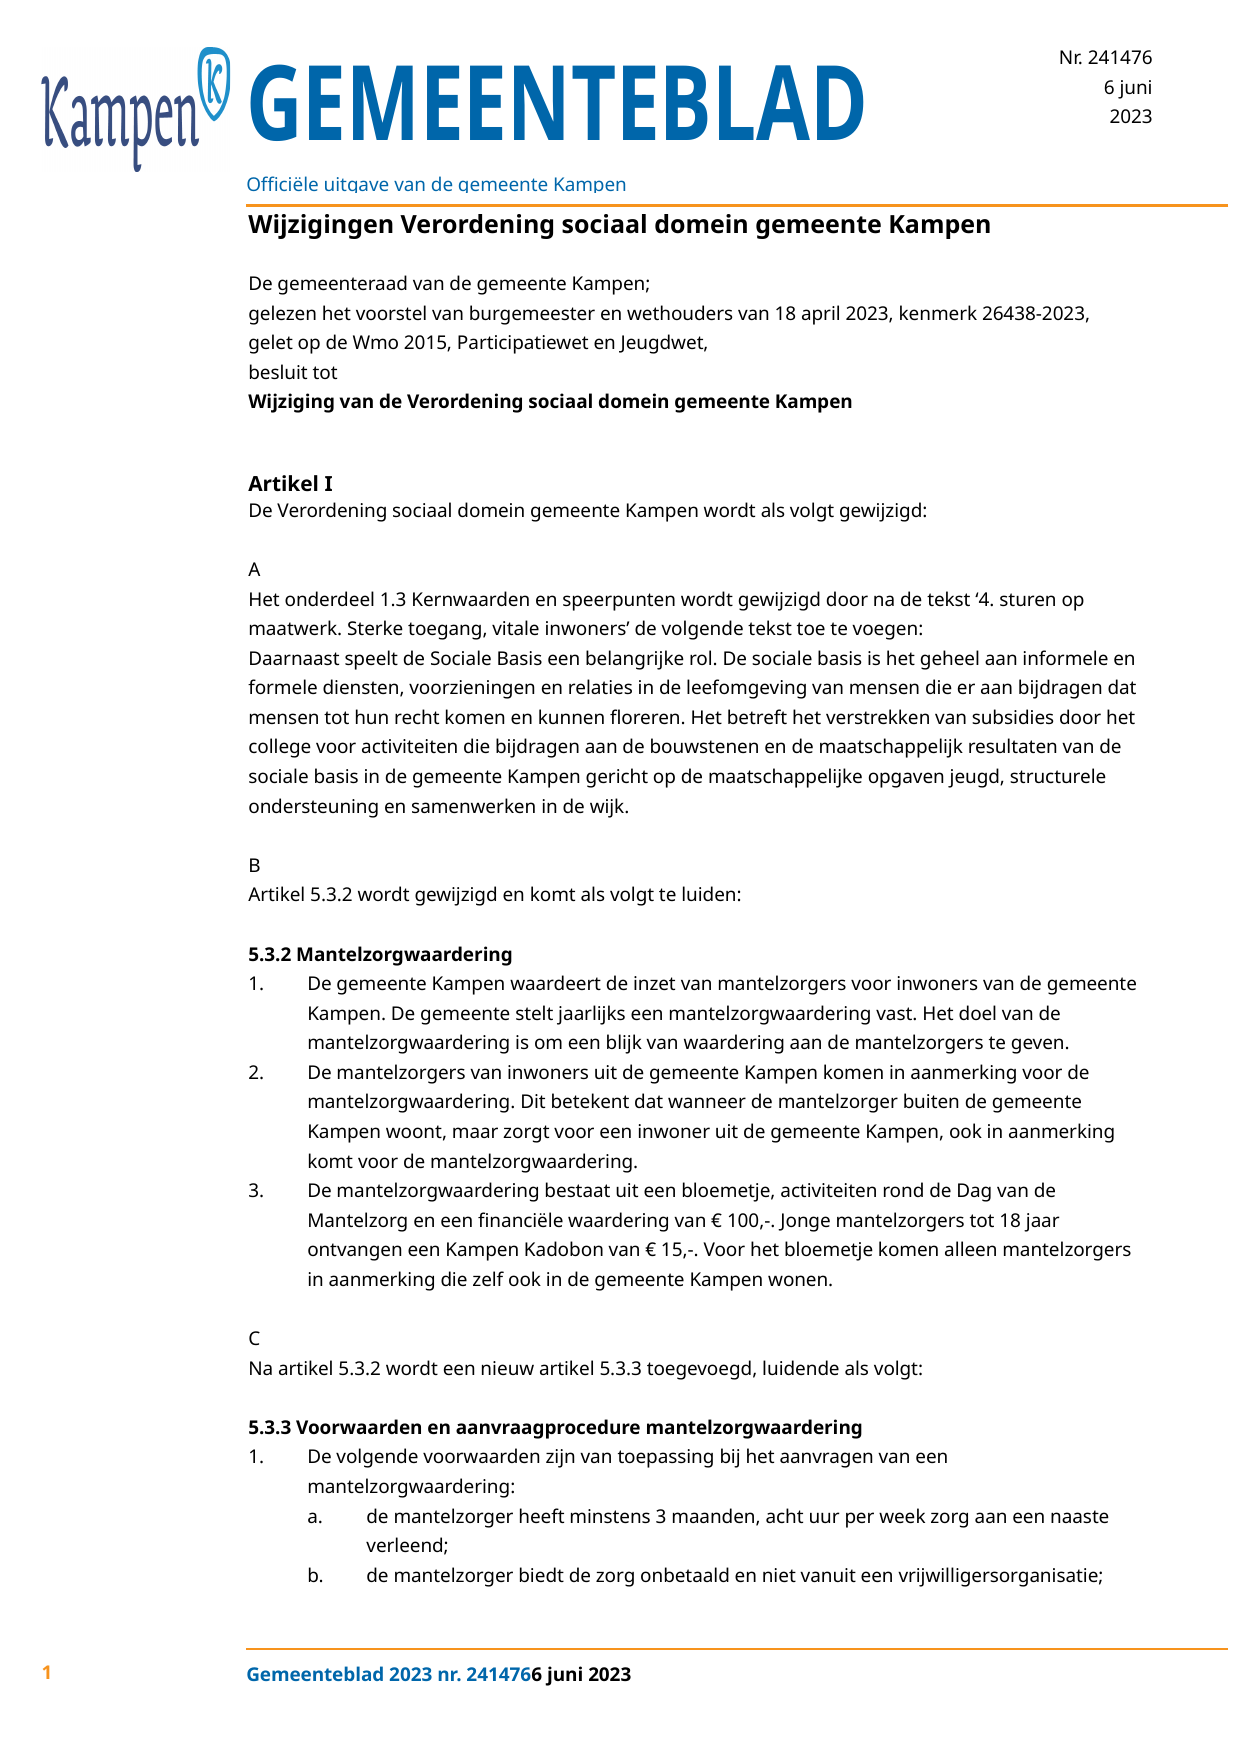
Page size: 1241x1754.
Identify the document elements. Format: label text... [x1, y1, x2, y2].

list De mantelzorgwaardering bestaat uit een bloemetje, activiteiten rond de Dag van de Mantelzorg en een financiële waardering van € 100,-. Jonge mantelzorgers tot 18 jaar ontvangen een Kampen Kadobon van € 15,-. Voor het bloemetje komen alleen mantelzorgers in aanmerking die zelf ook in de gemeente Kampen wonen. [248, 1177, 1152, 1292]
text Daarnaast speelt de Sociale Basis een belangrijke rol. De sociale basis is het geheel aan informele en formele diensten, voorzieningen en relaties in de leefomgeving van mensen die er aan bijdragen dat mensen tot hun recht komen en kunnen floreren. Het betreft het verstrekken van subsidies door het college voor activiteiten die bijdragen aan de bouwstenen en de maatschappelijk resultaten van de sociale basis in de gemeente Kampen gericht op de maatschappelijke opgaven jeugd, structurele ondersteuning en samenwerken in de wijk. [248, 645, 1152, 819]
text A [248, 556, 1152, 582]
text De gemeenteraad van de gemeente Kampen; [248, 270, 1152, 296]
text Na artikel 5.3.2 wordt een nieuw artikel 5.3.3 toegevoegd, luidende als volgt: [248, 1355, 1152, 1381]
text C [248, 1325, 1152, 1351]
text Artikel I [248, 469, 1152, 497]
text gelet op de Wmo 2015, Participatiewet en Jeugdwet, [248, 329, 1152, 355]
text gelezen het voorstel van burgemeester en wethouders van 18 april 2023, kenmerk 26438-2023, [248, 300, 1152, 326]
text besluit tot [248, 359, 1152, 385]
text Het onderdeel 1.3 Kernwaarden en speerpunten wordt gewijzigd door na de tekst ‘4. sturen op maatwerk. Sterke toegang, vitale inwoners’ de volgende tekst toe te voegen: [248, 586, 1152, 641]
list De mantelzorgers van inwoners uit de gemeente Kampen komen in aanmerking voor de mantelzorgwaardering. Dit betekent dat wanneer de mantelzorger buiten de gemeente Kampen woont, maar zorgt voor een inwoner uit de gemeente Kampen, ook in aanmerking komt voor de mantelzorgwaardering. [248, 1059, 1152, 1174]
text De Verordening sociaal domein gemeente Kampen wordt als volgt gewijzigd: [248, 497, 1152, 523]
picture [41, 47, 231, 172]
text Wijzigingen Verordening sociaal domein gemeente Kampen [248, 207, 1152, 241]
list De gemeente Kampen waardeert de inzet van mantelzorgers voor inwoners van de gemeente Kampen. De gemeente stelt jaarlijks een mantelzorgwaardering vast. Het doel van de mantelzorgwaardering is om een blijk van waardering aan de mantelzorgers te geven. [248, 970, 1152, 1055]
list de mantelzorger heeft minstens 3 maanden, acht uur per week zorg aan een naaste verleend; [307, 1503, 1152, 1558]
text 5.3.2 Mantelzorgwaardering [248, 941, 1152, 967]
text Wijziging van de Verordening sociaal domein gemeente Kampen [248, 389, 1152, 414]
text B [248, 852, 1152, 878]
list De volgende voorwaarden zijn van toepassing bij het aanvragen van een mantelzorgwaardering: [248, 1444, 1152, 1499]
list de mantelzorger biedt de zorg onbetaald en niet vanuit een vrijwilligersorganisatie; [307, 1562, 1152, 1588]
text Artikel 5.3.2 wordt gewijzigd en komt als volgt te luiden: [248, 882, 1152, 907]
text 5.3.3 Voorwaarden en aanvraagprocedure mantelzorgwaardering [248, 1414, 1152, 1440]
